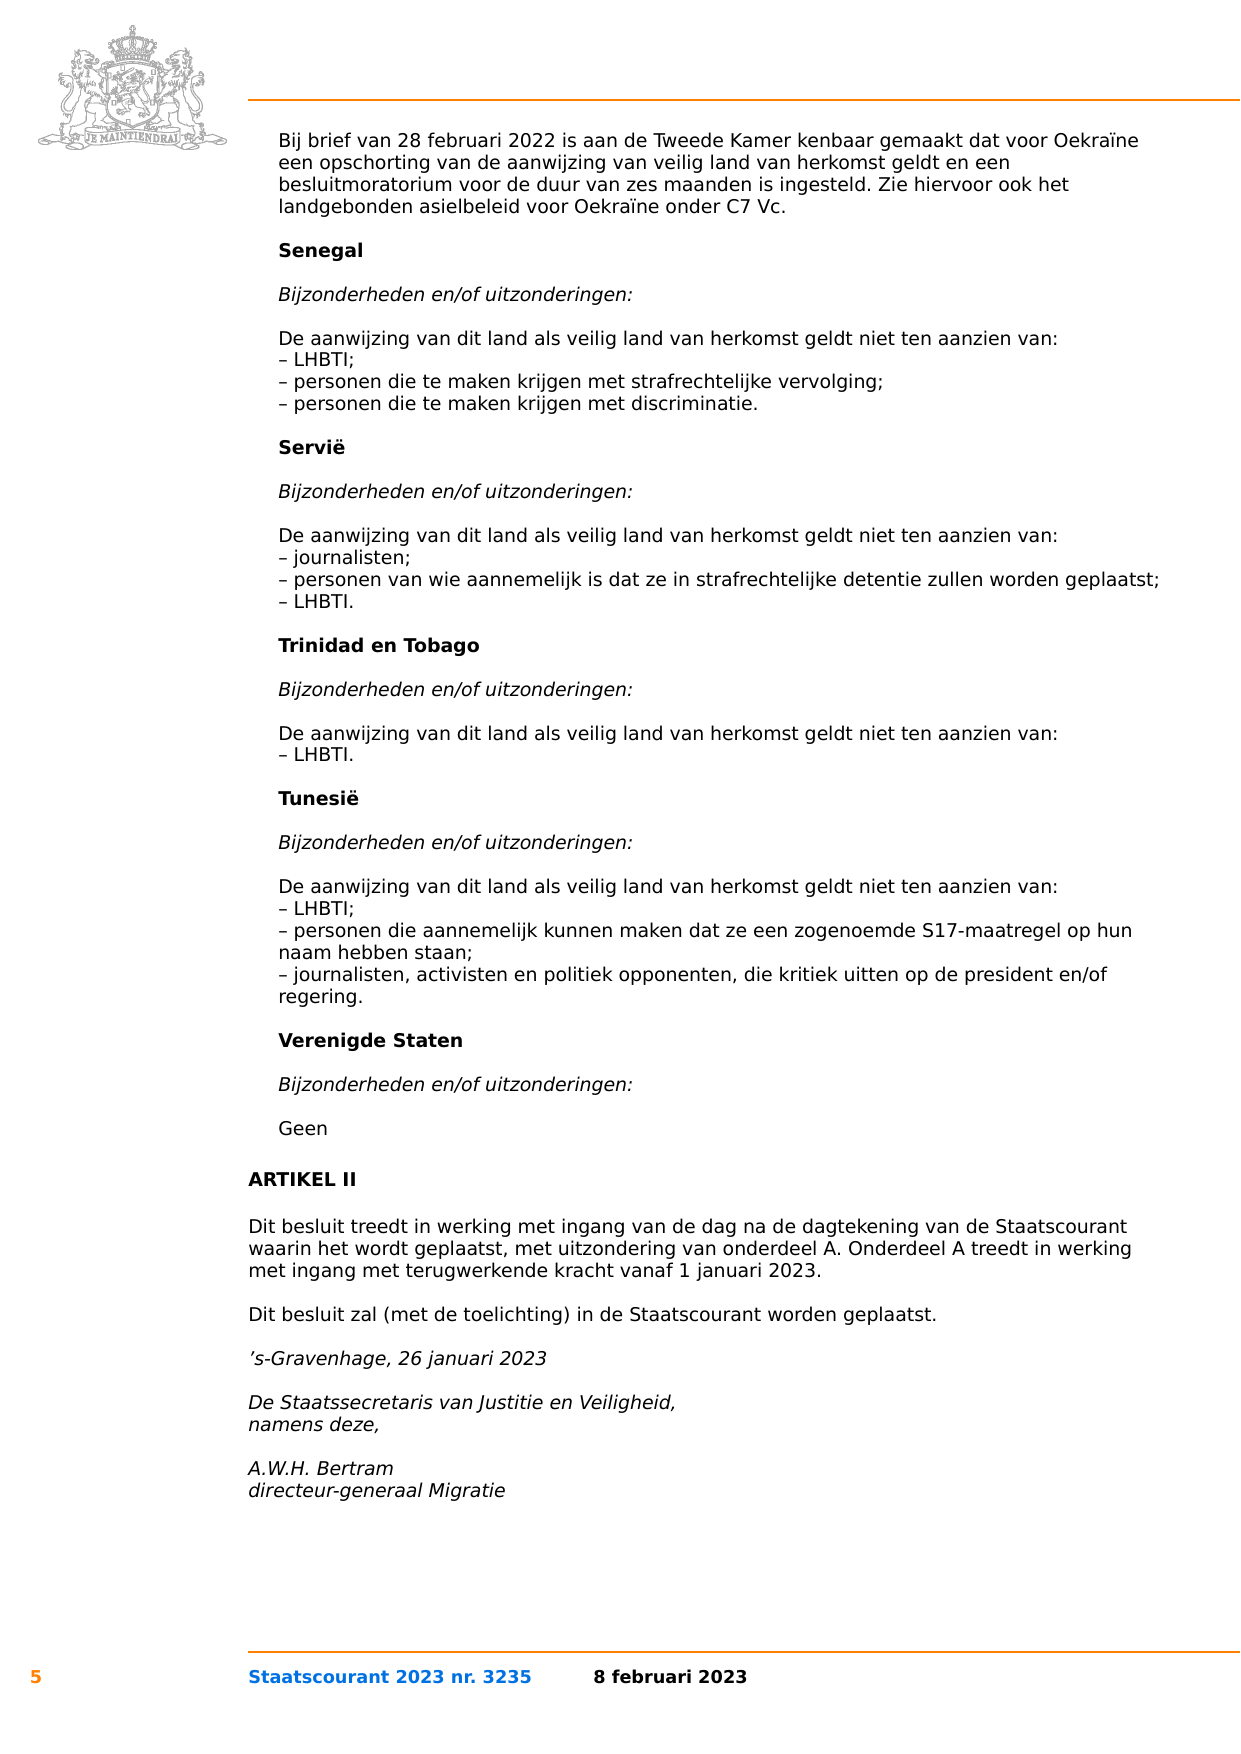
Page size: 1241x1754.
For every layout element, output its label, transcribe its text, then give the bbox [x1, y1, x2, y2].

text Dit besluit treedt in werking met ingang van de dag na de dagtekening van de Staatscourant waarin het wordt geplaatst, met uitzondering van onderdeel A. Onderdeel A treedt in werking met ingang met terugwerkende kracht vanaf 1 januari 2023. [248, 1216, 1163, 1282]
subtitle Verenigde Staten [278, 1030, 1163, 1052]
text – journalisten; [278, 547, 1163, 569]
text Dit besluit zal (met de toelichting) in de Staatscourant worden geplaatst. [248, 1304, 1163, 1326]
subtitle Servië [278, 437, 1163, 459]
subtitle Tunesië [278, 788, 1163, 810]
text Geen [278, 1117, 1163, 1139]
text – personen van wie aannemelijk is dat ze in strafrechtelijke detentie zullen worden geplaatst; [278, 569, 1163, 591]
text – personen die aannemelijk kunnen maken dat ze een zogenoemde S17-maatregel op hun naam hebben staan; [278, 920, 1163, 964]
text – journalisten, activisten en politiek opponenten, die kritiek uitten op de president en/of regering. [278, 964, 1163, 1008]
text – LHBTI. [278, 744, 1163, 766]
subtitle Trinidad en Tobago [278, 635, 1163, 657]
text – LHBTI; [278, 898, 1163, 920]
text De aanwijzing van dit land als veilig land van herkomst geldt niet ten aanzien van: [278, 327, 1163, 349]
text ’s-Gravenhage, 26 januari 2023 [248, 1348, 1163, 1370]
picture [38, 25, 227, 150]
text Bij brief van 28 februari 2022 is aan de Tweede Kamer kenbaar gemaakt dat voor Oekraïne een opschorting van de aanwijzing van veilig land van herkomst geldt en een besluitmoratorium voor de duur van zes maanden is ingesteld. Zie hiervoor ook het landgebonden asielbeleid voor Oekraïne onder C7 Vc. [278, 130, 1163, 218]
text Bijzonderheden en/of uitzonderingen: [278, 283, 1163, 306]
text De aanwijzing van dit land als veilig land van herkomst geldt niet ten aanzien van: [278, 876, 1163, 898]
text Bijzonderheden en/of uitzonderingen: [278, 481, 1163, 503]
text – LHBTI. [278, 591, 1163, 613]
text – personen die te maken krijgen met discriminatie. [278, 393, 1163, 415]
text De Staatssecretaris van Justitie en Veiligheid, namens deze, A.W.H. Bertram directeur-generaal Migratie [248, 1392, 1163, 1502]
text De aanwijzing van dit land als veilig land van herkomst geldt niet ten aanzien van: [278, 722, 1163, 744]
text De aanwijzing van dit land als veilig land van herkomst geldt niet ten aanzien van: [278, 525, 1163, 547]
text – LHBTI; [278, 349, 1163, 371]
text Bijzonderheden en/of uitzonderingen: [278, 678, 1163, 701]
text – personen die te maken krijgen met strafrechtelijke vervolging; [278, 371, 1163, 393]
subtitle ARTIKEL II [248, 1169, 1163, 1191]
text Bijzonderheden en/of uitzonderingen: [278, 832, 1163, 854]
subtitle Senegal [278, 240, 1163, 262]
text Bijzonderheden en/of uitzonderingen: [278, 1073, 1163, 1096]
